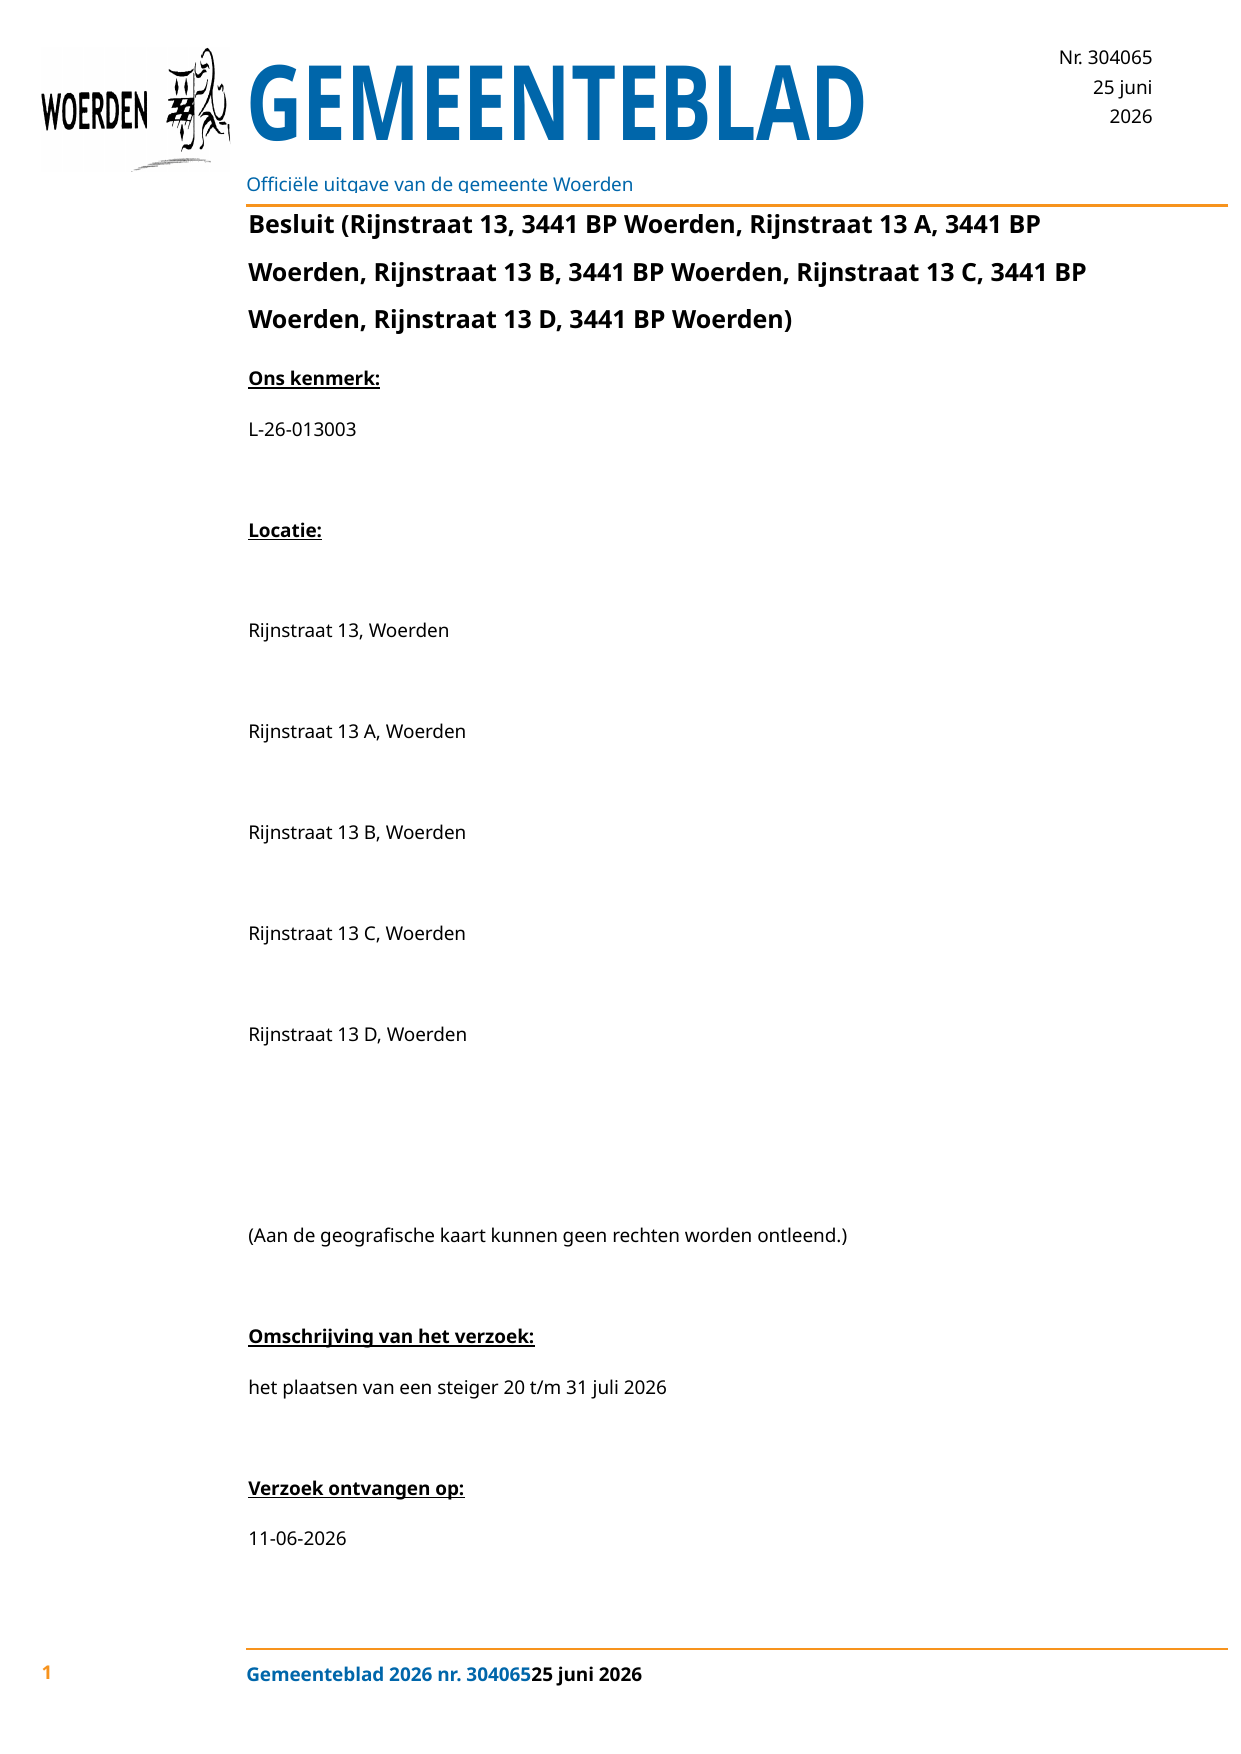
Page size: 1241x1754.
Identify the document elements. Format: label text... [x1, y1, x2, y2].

text Rijnstraat 13 D, Woerden [248, 1021, 1152, 1047]
text Omschrijving van het verzoek: [248, 1323, 1152, 1349]
text Verzoek ontvangen op: [248, 1475, 1152, 1500]
text Rijnstraat 13 C, Woerden [248, 920, 1152, 946]
text Rijnstraat 13 A, Woerden [248, 718, 1152, 744]
text (Aan de geografische kaart kunnen geen rechten worden ontleend.) [248, 1223, 1152, 1248]
text Besluit (Rijnstraat 13, 3441 BP Woerden, Rijnstraat 13 A, 3441 BP Woerden, Rijnstraat 13 B, 3441 BP Woerden, Rijnstraat 13 C, 3441 BP Woerden, Rijnstraat 13 D, 3441 BP Woerden) [248, 207, 1152, 336]
text Rijnstraat 13, Woerden [248, 618, 1152, 643]
text Ons kenmerk: [248, 366, 1152, 391]
text het plaatsen van een steiger 20 t/m 31 juli 2026 [248, 1374, 1152, 1399]
text L-26-013003 [248, 416, 1152, 442]
text 11-06-2026 [248, 1525, 1152, 1551]
text Locatie: [248, 517, 1152, 542]
picture [41, 47, 231, 172]
text Rijnstraat 13 B, Woerden [248, 819, 1152, 845]
